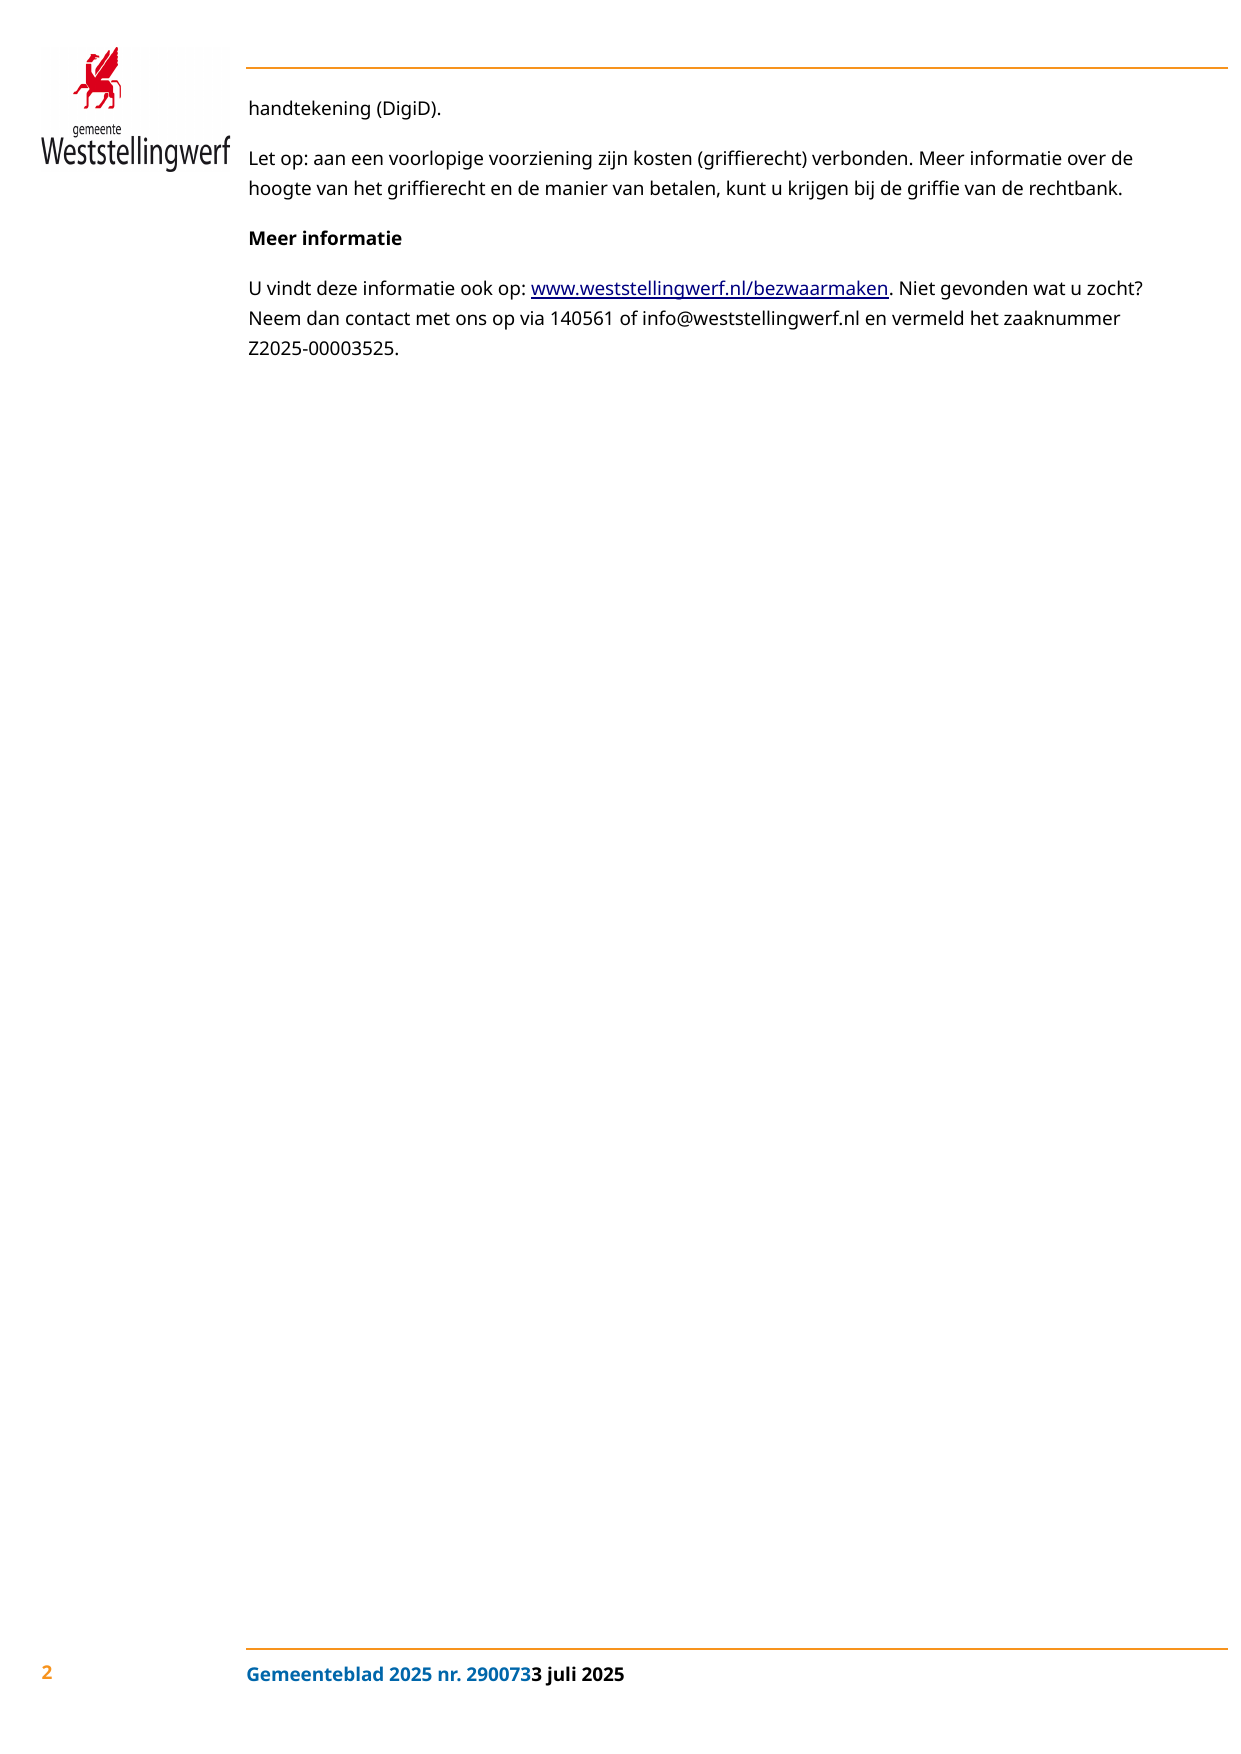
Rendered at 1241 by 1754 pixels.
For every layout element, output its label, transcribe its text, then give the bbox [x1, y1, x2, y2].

picture [41, 47, 231, 172]
text handtekening (DigiD). [248, 95, 1152, 121]
text U vindt deze informatie ook op: www.weststellingwerf.nl/bezwaarmaken. Niet gevonden wat u zocht? Neem dan contact met ons op via 140561 of info@weststellingwerf.nl en vermeld het zaaknummer Z2025-00003525. [248, 276, 1152, 361]
text Let op: aan een voorlopige voorziening zijn kosten (griffierecht) verbonden. Meer informatie over de hoogte van het griffierecht en de manier van betalen, kunt u krijgen bij de griffie van de rechtbank. [248, 145, 1152, 201]
text Meer informatie [248, 225, 1152, 251]
